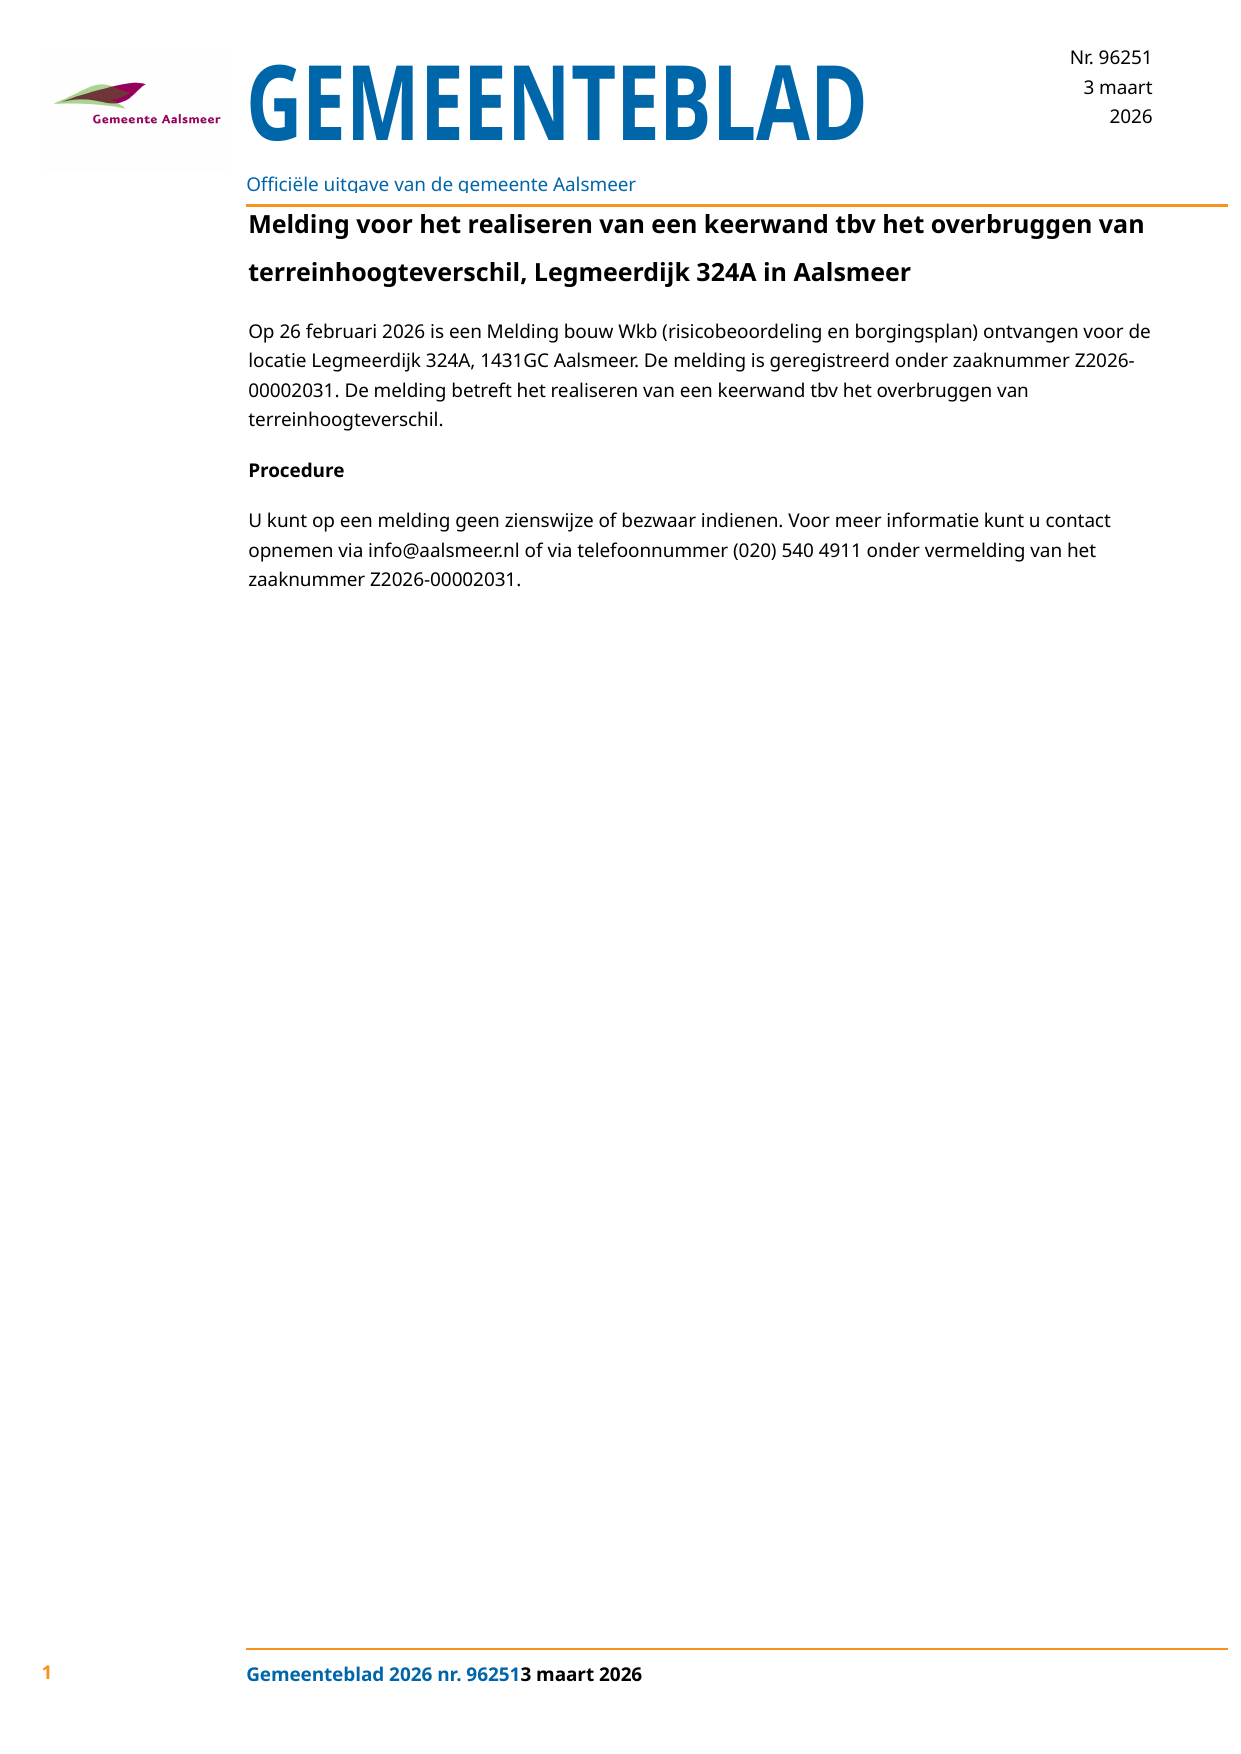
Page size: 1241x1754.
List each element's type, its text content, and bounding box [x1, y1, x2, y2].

text U kunt op een melding geen zienswijze of bezwaar indienen. Voor meer informatie kunt u contact opnemen via info@aalsmeer.nl of via telefoonnummer (020) 540 4911 onder vermelding van het zaaknummer Z2026-00002031. [248, 507, 1152, 592]
text Melding voor het realiseren van een keerwand tbv het overbruggen van terreinhoogteverschil, Legmeerdijk 324A in Aalsmeer [248, 207, 1152, 288]
text Procedure [248, 457, 1152, 483]
picture [41, 47, 231, 172]
text Op 26 februari 2026 is een Melding bouw Wkb (risicobeoordeling en borgingsplan) ontvangen voor de locatie Legmeerdijk 324A, 1431GC Aalsmeer. De melding is geregistreerd onder zaaknummer Z2026-00002031. De melding betreft het realiseren van een keerwand tbv het overbruggen van terreinhoogteverschil. [248, 318, 1152, 432]
